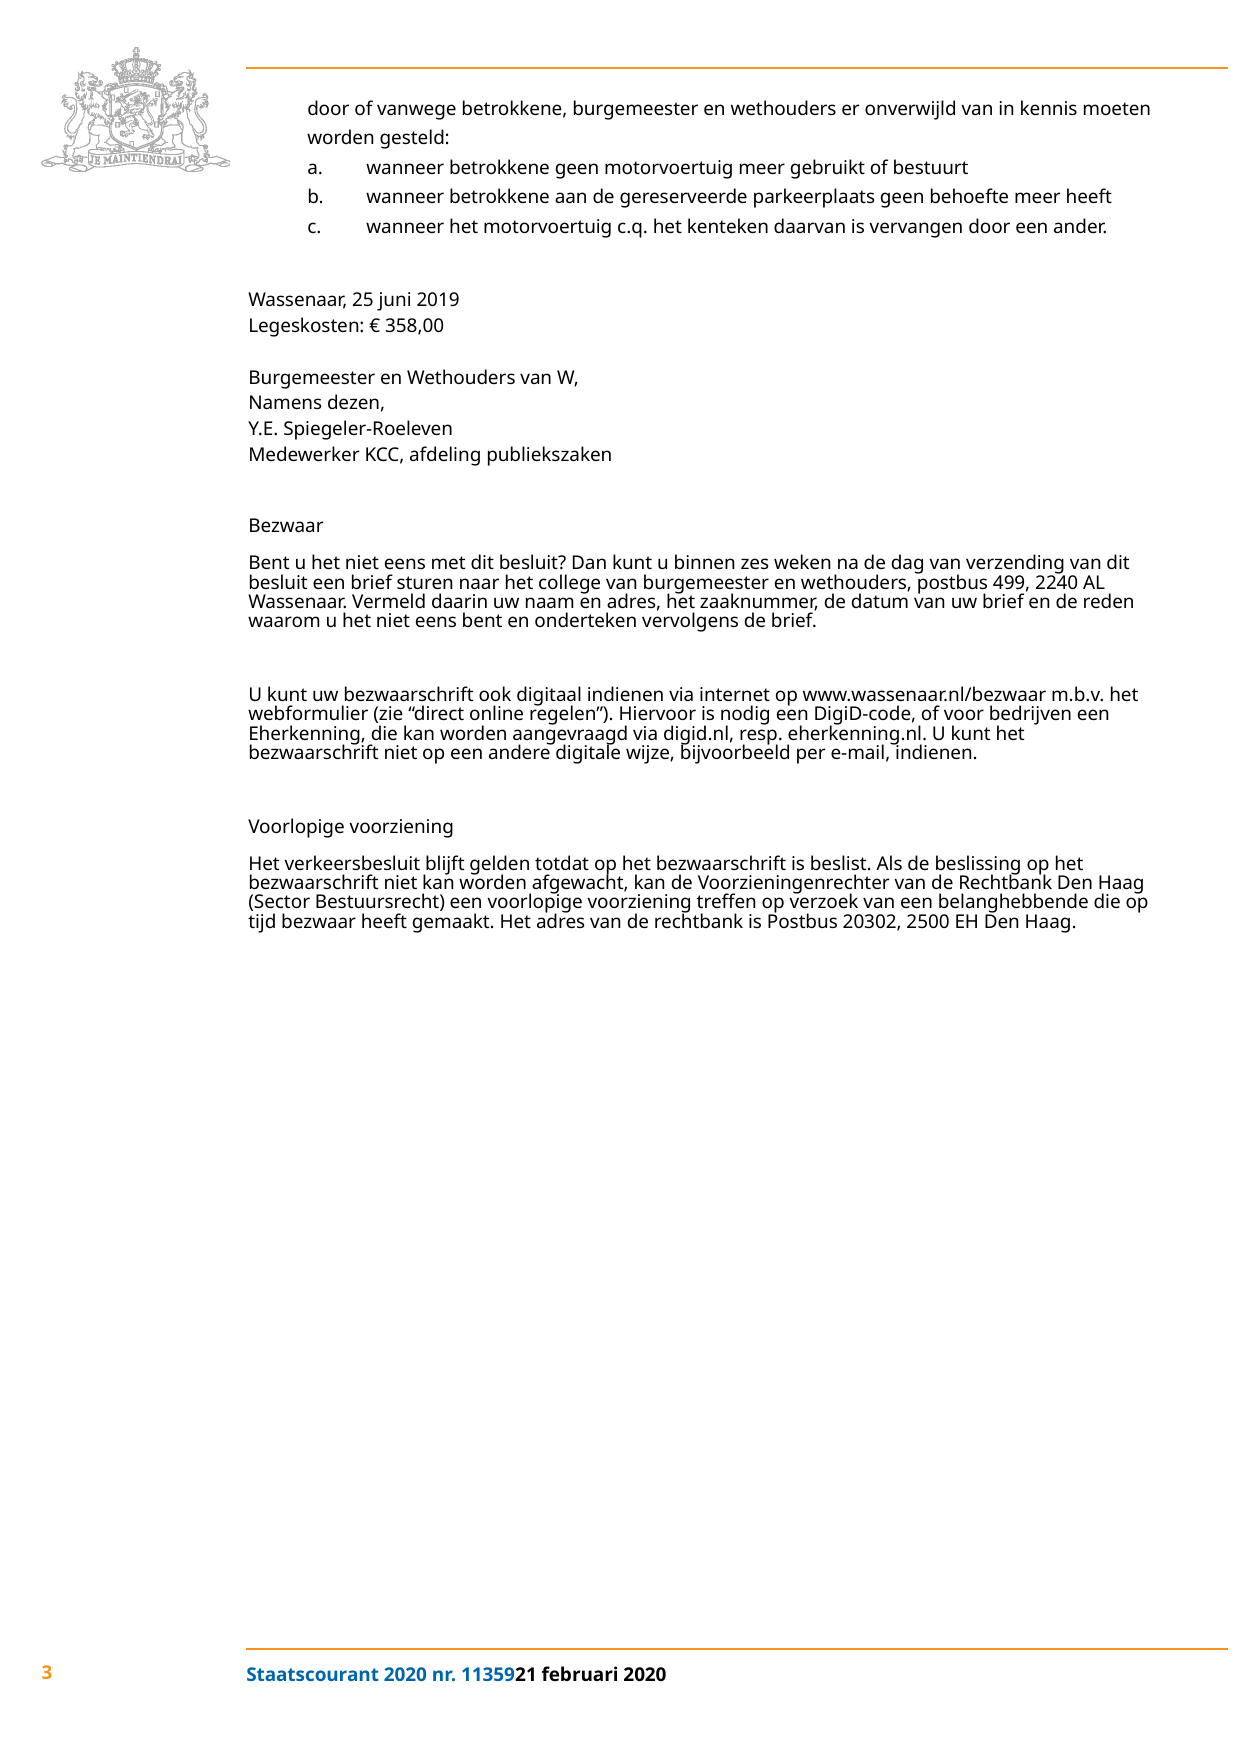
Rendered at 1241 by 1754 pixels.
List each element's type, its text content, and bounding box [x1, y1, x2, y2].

list door of vanwege betrokkene, burgemeester en wethouders er onverwijld van in kennis moeten worden gesteld: [248, 95, 1152, 150]
text Bezwaar [248, 517, 1152, 537]
text U kunt uw bezwaarschrift ook digitaal indienen via internet op www.wassenaar.nl/bezwaar m.b.v. het webformulier (zie “direct online regelen”). Hiervoor is nodig een DigiD-code, of voor bedrijven een Eherkenning, die kan worden aangevraagd via digid.nl, resp. eherkenning.nl. U kunt het bezwaarschrift niet op een andere digitale wijze, bijvoorbeeld per e-mail, indienen. [248, 686, 1152, 763]
picture [41, 47, 231, 172]
text Y.E. Spiegeler-Roeleven [248, 415, 1152, 441]
text Het verkeersbesluit blijft gelden totdat op het bezwaarschrift is beslist. Als de beslissing op het bezwaarschrift niet kan worden afgewacht, kan de Voorzieningenrechter van de Rechtbank Den Haag (Sector Bestuursrecht) een voorlopige voorziening treffen op verzoek van een belanghebbende die op tijd bezwaar heeft gemaakt. Het adres van de rechtbank is Postbus 20302, 2500 EH Den Haag. [248, 855, 1152, 932]
list wanneer betrokkene geen motorvoertuig meer gebruikt of bestuurt [307, 154, 1152, 180]
text Namens dezen, [248, 389, 1152, 415]
text Medewerker KCC, afdeling publiekszaken [248, 441, 1152, 467]
text Burgemeester en Wethouders van W, [248, 364, 1152, 389]
list wanneer betrokkene aan de gereserveerde parkeerplaats geen behoefte meer heeft [307, 183, 1152, 209]
text Wassenaar, 25 juni 2019 [248, 287, 1152, 312]
list wanneer het motorvoertuig c.q. het kenteken daarvan is vervangen door een ander. [307, 213, 1152, 239]
text Bent u het niet eens met dit besluit? Dan kunt u binnen zes weken na de dag van verzending van dit besluit een brief sturen naar het college van burgemeester en wethouders, postbus 499, 2240 AL Wassenaar. Vermeld daarin uw naam en adres, het zaaknummer, de datum van uw brief en de reden waarom u het niet eens bent en onderteken vervolgens de brief. [248, 554, 1152, 631]
text Legeskosten: € 358,00 [248, 312, 1152, 338]
text Voorlopige voorziening [248, 818, 1152, 837]
